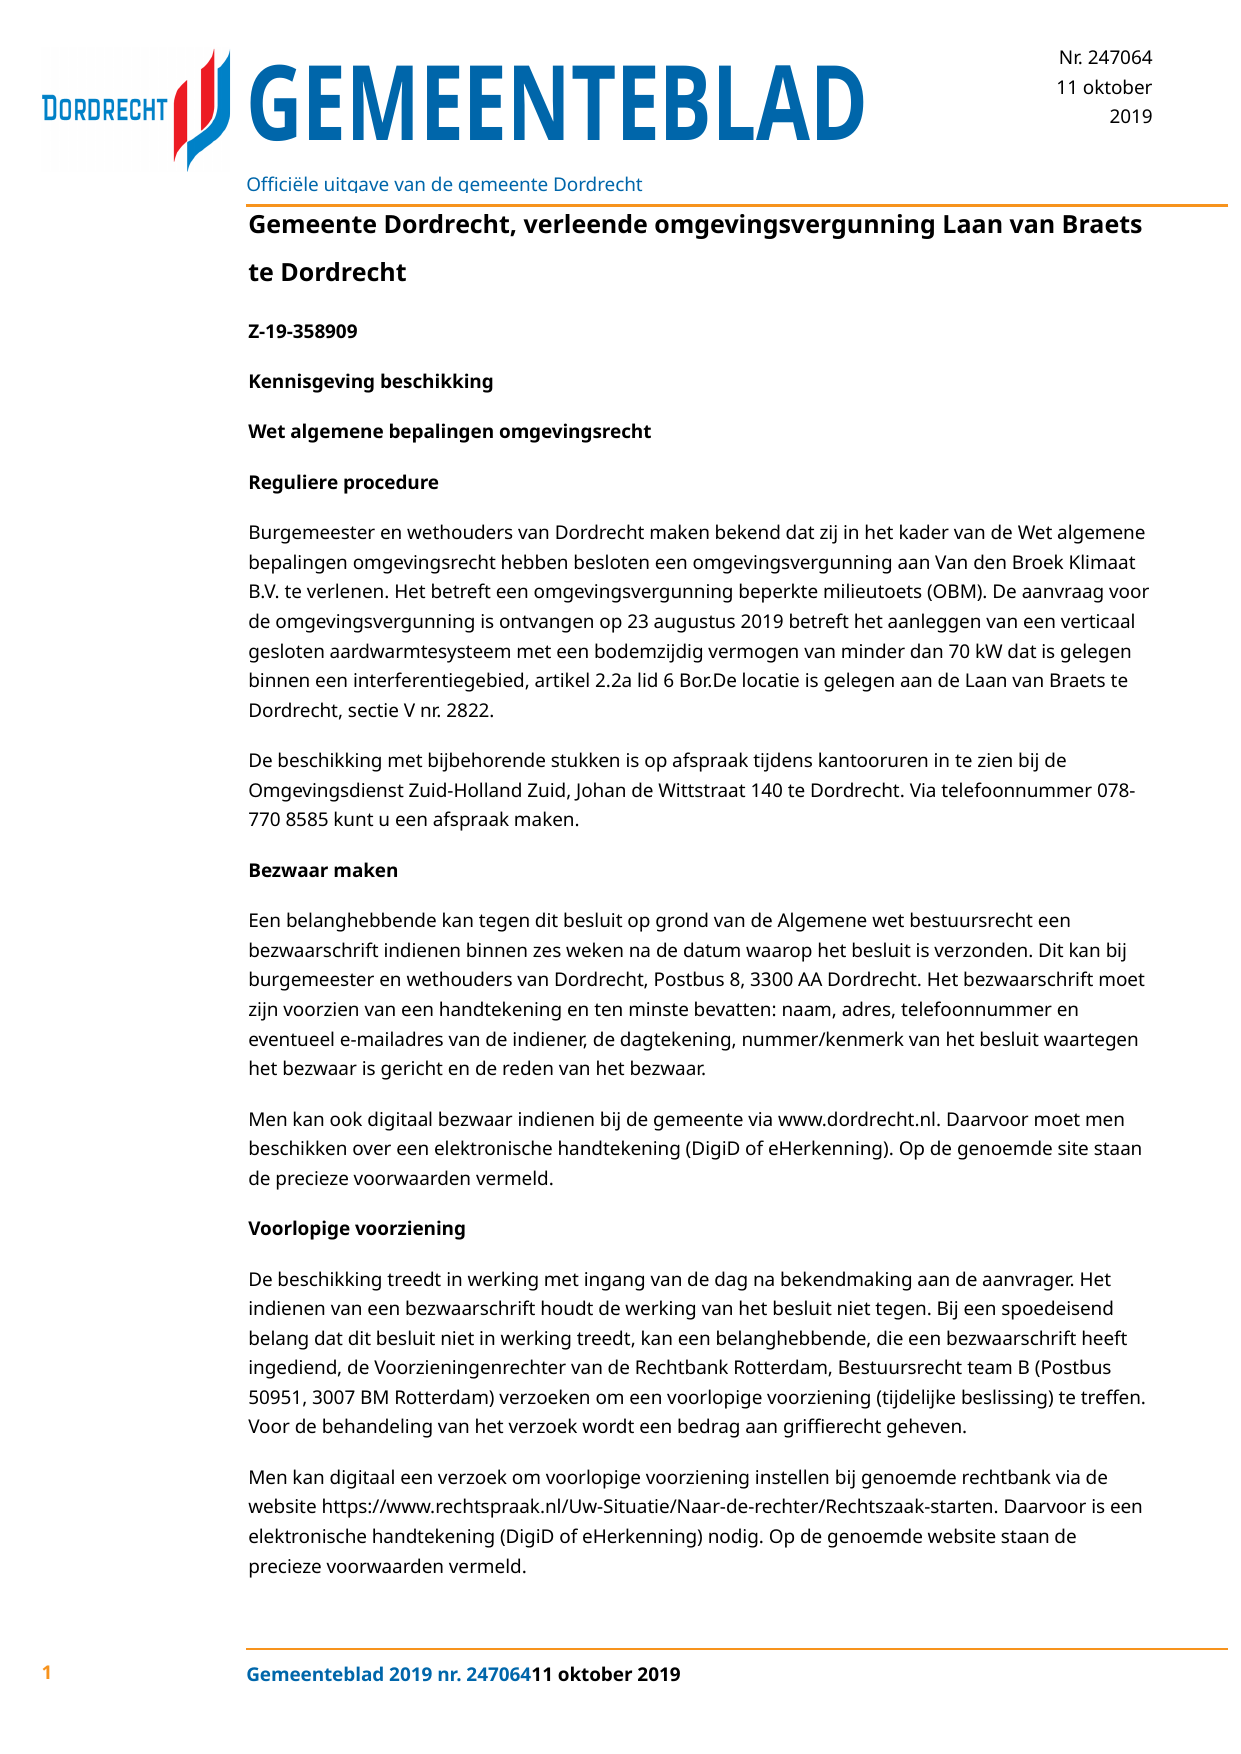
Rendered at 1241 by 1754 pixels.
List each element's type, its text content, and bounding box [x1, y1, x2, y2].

text Men kan digitaal een verzoek om voorlopige voorziening instellen bij genoemde rechtbank via de website https://www.rechtspraak.nl/Uw-Situatie/Naar-de-rechter/Rechtszaak-starten. Daarvoor is een elektronische handtekening (DigiD of eHerkenning) nodig. Op de genoemde website staan de precieze voorwaarden vermeld. [248, 1464, 1152, 1579]
text Z-19-358909 [248, 318, 1152, 344]
text Een belanghebbende kan tegen dit besluit op grond van de Algemene wet bestuursrecht een bezwaarschrift indienen binnen zes weken na de datum waarop het besluit is verzonden. Dit kan bij burgemeester en wethouders van Dordrecht, Postbus 8, 3300 AA Dordrecht. Het bezwaarschrift moet zijn voorzien van een handtekening en ten minste bevatten: naam, adres, telefoonnummer en eventueel e-mailadres van de indiener, de dagtekening, nummer/kenmerk van het besluit waartegen het bezwaar is gericht en de reden van het bezwaar. [248, 907, 1152, 1081]
text Gemeente Dordrecht, verleende omgevingsvergunning Laan van Braets te Dordrecht [248, 207, 1152, 288]
text Kennisgeving beschikking [248, 368, 1152, 394]
text Voorlopige voorziening [248, 1215, 1152, 1241]
text Wet algemene bepalingen omgevingsrecht [248, 419, 1152, 444]
text Reguliere procedure [248, 469, 1152, 495]
text Burgemeester en wethouders van Dordrecht maken bekend dat zij in het kader van de Wet algemene bepalingen omgevingsrecht hebben besloten een omgevingsvergunning aan Van den Broek Klimaat B.V. te verlenen. Het betreft een omgevingsvergunning beperkte milieutoets (OBM). De aanvraag voor de omgevingsvergunning is ontvangen op 23 augustus 2019 betreft het aanleggen van een verticaal gesloten aardwarmtesysteem met een bodemzijdig vermogen van minder dan 70 kW dat is gelegen binnen een interferentiegebied, artikel 2.2a lid 6 Bor.De locatie is gelegen aan de Laan van Braets te Dordrecht, sectie V nr. 2822. [248, 519, 1152, 723]
text Men kan ook digitaal bezwaar indienen bij de gemeente via www.dordrecht.nl. Daarvoor moet men beschikken over een elektronische handtekening (DigiD of eHerkenning). Op de genoemde site staan de precieze voorwaarden vermeld. [248, 1106, 1152, 1191]
picture [41, 47, 231, 172]
text De beschikking met bijbehorende stukken is op afspraak tijdens kantooruren in te zien bij de Omgevingsdienst Zuid-Holland Zuid, Johan de Wittstraat 140 te Dordrecht. Via telefoonnummer 078-770 8585 kunt u een afspraak maken. [248, 747, 1152, 832]
text Bezwaar maken [248, 857, 1152, 883]
text De beschikking treedt in werking met ingang van de dag na bekendmaking aan de aanvrager. Het indienen van een bezwaarschrift houdt de werking van het besluit niet tegen. Bij een spoedeisend belang dat dit besluit niet in werking treedt, kan een belanghebbende, die een bezwaarschrift heeft ingediend, de Voorzieningenrechter van de Rechtbank Rotterdam, Bestuursrecht team B (Postbus 50951, 3007 BM Rotterdam) verzoeken om een voorlopige voorziening (tijdelijke beslissing) te treffen. Voor de behandeling van het verzoek wordt een bedrag aan griffierecht geheven. [248, 1266, 1152, 1439]
